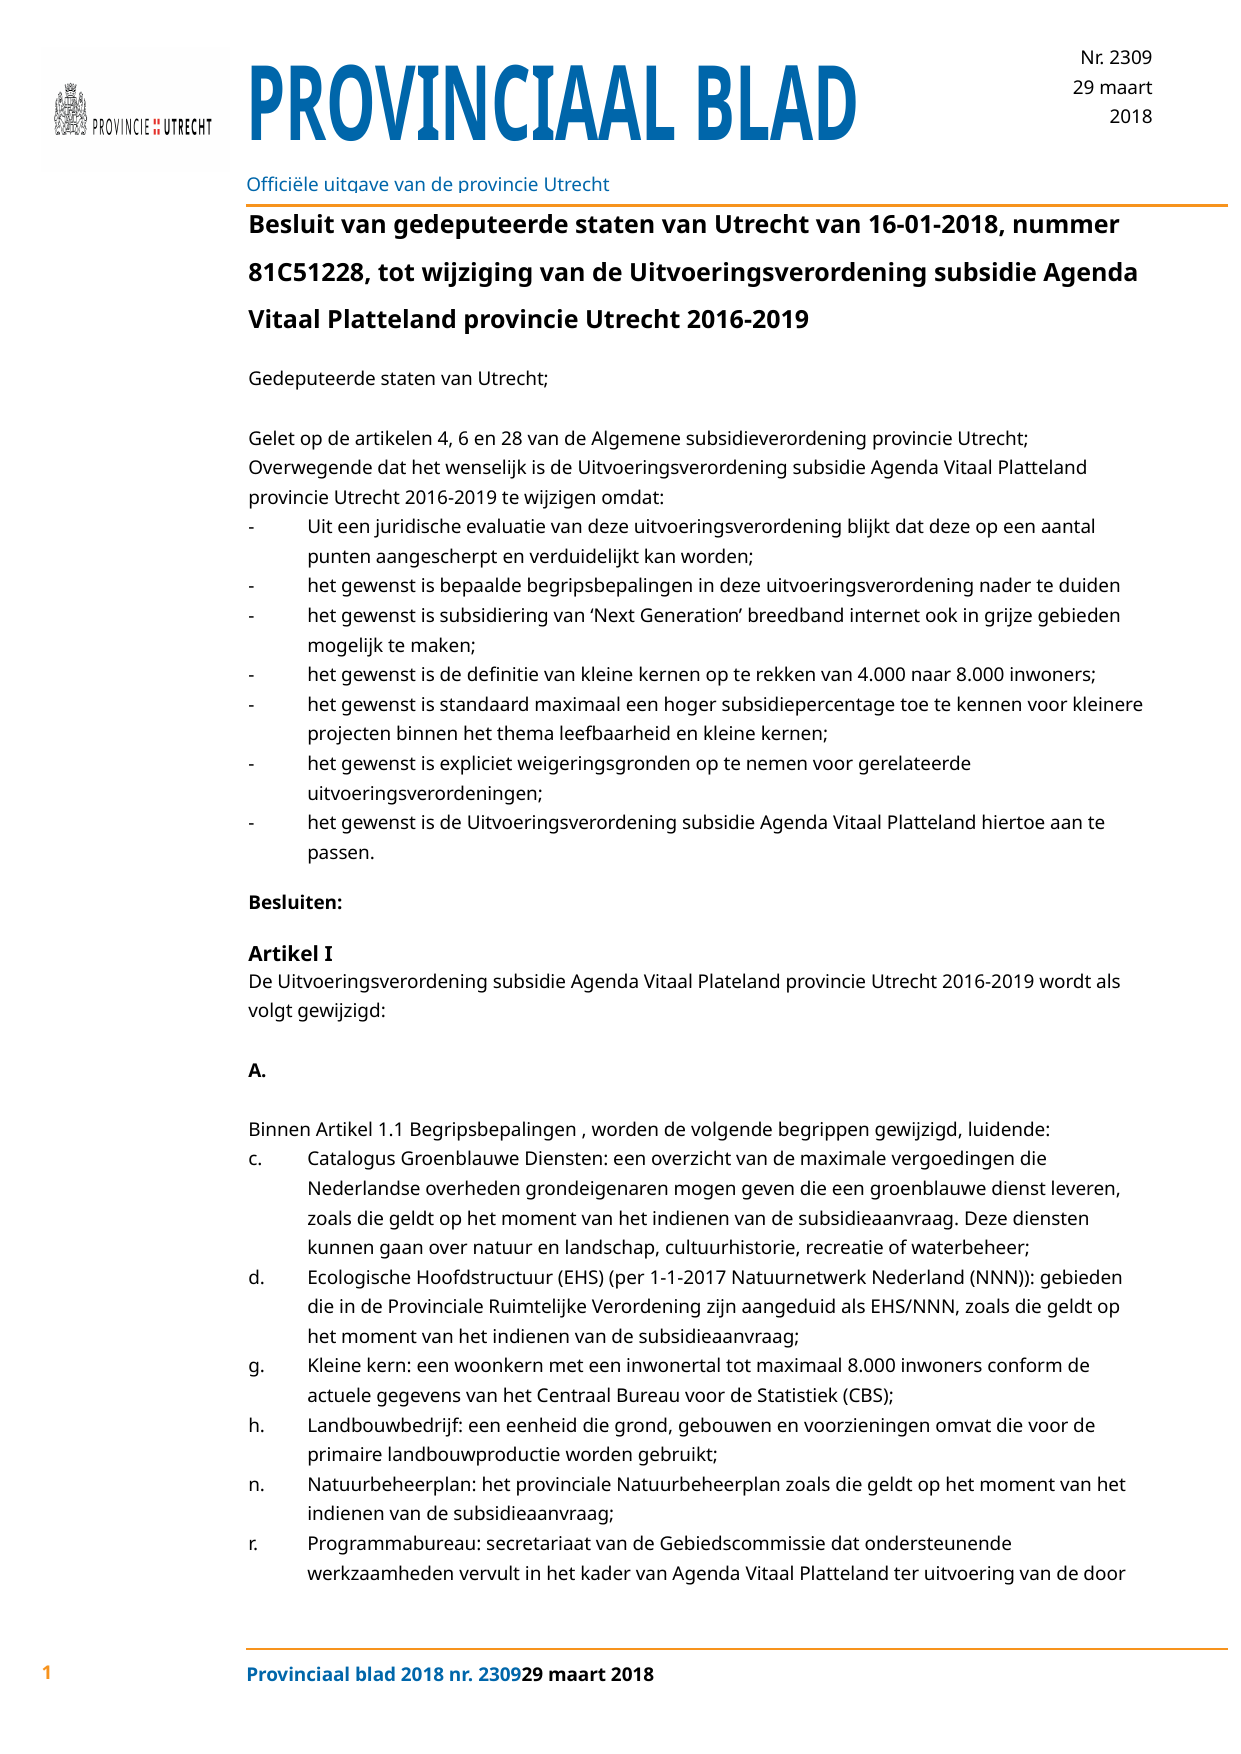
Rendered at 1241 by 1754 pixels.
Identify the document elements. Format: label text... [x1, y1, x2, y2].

list Uit een juridische evaluatie van deze uitvoeringsverordening blijkt dat deze op een aantal punten aangescherpt en verduidelijkt kan worden; [248, 513, 1152, 569]
text Gedeputeerde staten van Utrecht; [248, 366, 1152, 391]
text Besluiten: [248, 889, 1152, 915]
list Catalogus Groenblauwe Diensten: een overzicht van de maximale vergoedingen die Nederlandse overheden grondeigenaren mogen geven die een groenblauwe dienst leveren, zoals die geldt op het moment van het indienen van de subsidieaanvraag. Deze diensten kunnen gaan over natuur en landschap, cultuurhistorie, recreatie of waterbeheer; [248, 1146, 1152, 1260]
picture [41, 47, 231, 172]
list het gewenst is bepaalde begripsbepalingen in deze uitvoeringsverordening nader te duiden [248, 573, 1152, 598]
list Landbouwbedrijf: een eenheid die grond, gebouwen en voorzieningen omvat die voor de primaire landbouwproductie worden gebruikt; [248, 1412, 1152, 1467]
text A. [248, 1057, 1152, 1082]
text Binnen Artikel 1.1 Begripsbepalingen , worden de volgende begrippen gewijzigd, luidende: [248, 1116, 1152, 1142]
list Natuurbeheerplan: het provinciale Natuurbeheerplan zoals die geldt op het moment van het indienen van de subsidieaanvraag; [248, 1471, 1152, 1526]
list Kleine kern: een woonkern met een inwonertal tot maximaal 8.000 inwoners conform de actuele gegevens van het Centraal Bureau voor de Statistiek (CBS); [248, 1353, 1152, 1408]
text Artikel I [248, 939, 1152, 968]
list het gewenst is expliciet weigeringsgronden op te nemen voor gerelateerde uitvoeringsverordeningen; [248, 750, 1152, 805]
list het gewenst is de definitie van kleine kernen op te rekken van 4.000 naar 8.000 inwoners; [248, 661, 1152, 687]
list het gewenst is de Uitvoeringsverordening subsidie Agenda Vitaal Platteland hiertoe aan te passen. [248, 809, 1152, 864]
text Gelet op de artikelen 4, 6 en 28 van de Algemene subsidieverordening provincie Utrecht; [248, 425, 1152, 450]
text Besluit van gedeputeerde staten van Utrecht van 16-01-2018, nummer 81C51228, tot wijziging van de Uitvoeringsverordening subsidie Agenda Vitaal Platteland provincie Utrecht 2016-2019 [248, 207, 1152, 336]
list het gewenst is subsidiering van ‘Next Generation’ breedband internet ook in grijze gebieden mogelijk te maken; [248, 602, 1152, 657]
list het gewenst is standaard maximaal een hoger subsidiepercentage toe te kennen voor kleinere projecten binnen het thema leefbaarheid en kleine kernen; [248, 691, 1152, 746]
list Programmabureau: secretariaat van de Gebiedscommissie dat ondersteunende werkzaamheden vervult in het kader van Agenda Vitaal Platteland ter uitvoering van de door [248, 1530, 1152, 1585]
list Ecologische Hoofdstructuur (EHS) (per 1-1-2017 Natuurnetwerk Nederland (NNN)): gebieden die in de Provinciale Ruimtelijke Verordening zijn aangeduid als EHS/NNN, zoals die geldt op het moment van het indienen van de subsidieaanvraag; [248, 1264, 1152, 1349]
text De Uitvoeringsverordening subsidie Agenda Vitaal Plateland provincie Utrecht 2016-2019 wordt als volgt gewijzigd: [248, 968, 1152, 1023]
text Overwegende dat het wenselijk is de Uitvoeringsverordening subsidie Agenda Vitaal Platteland provincie Utrecht 2016-2019 te wijzigen omdat: [248, 454, 1152, 509]
